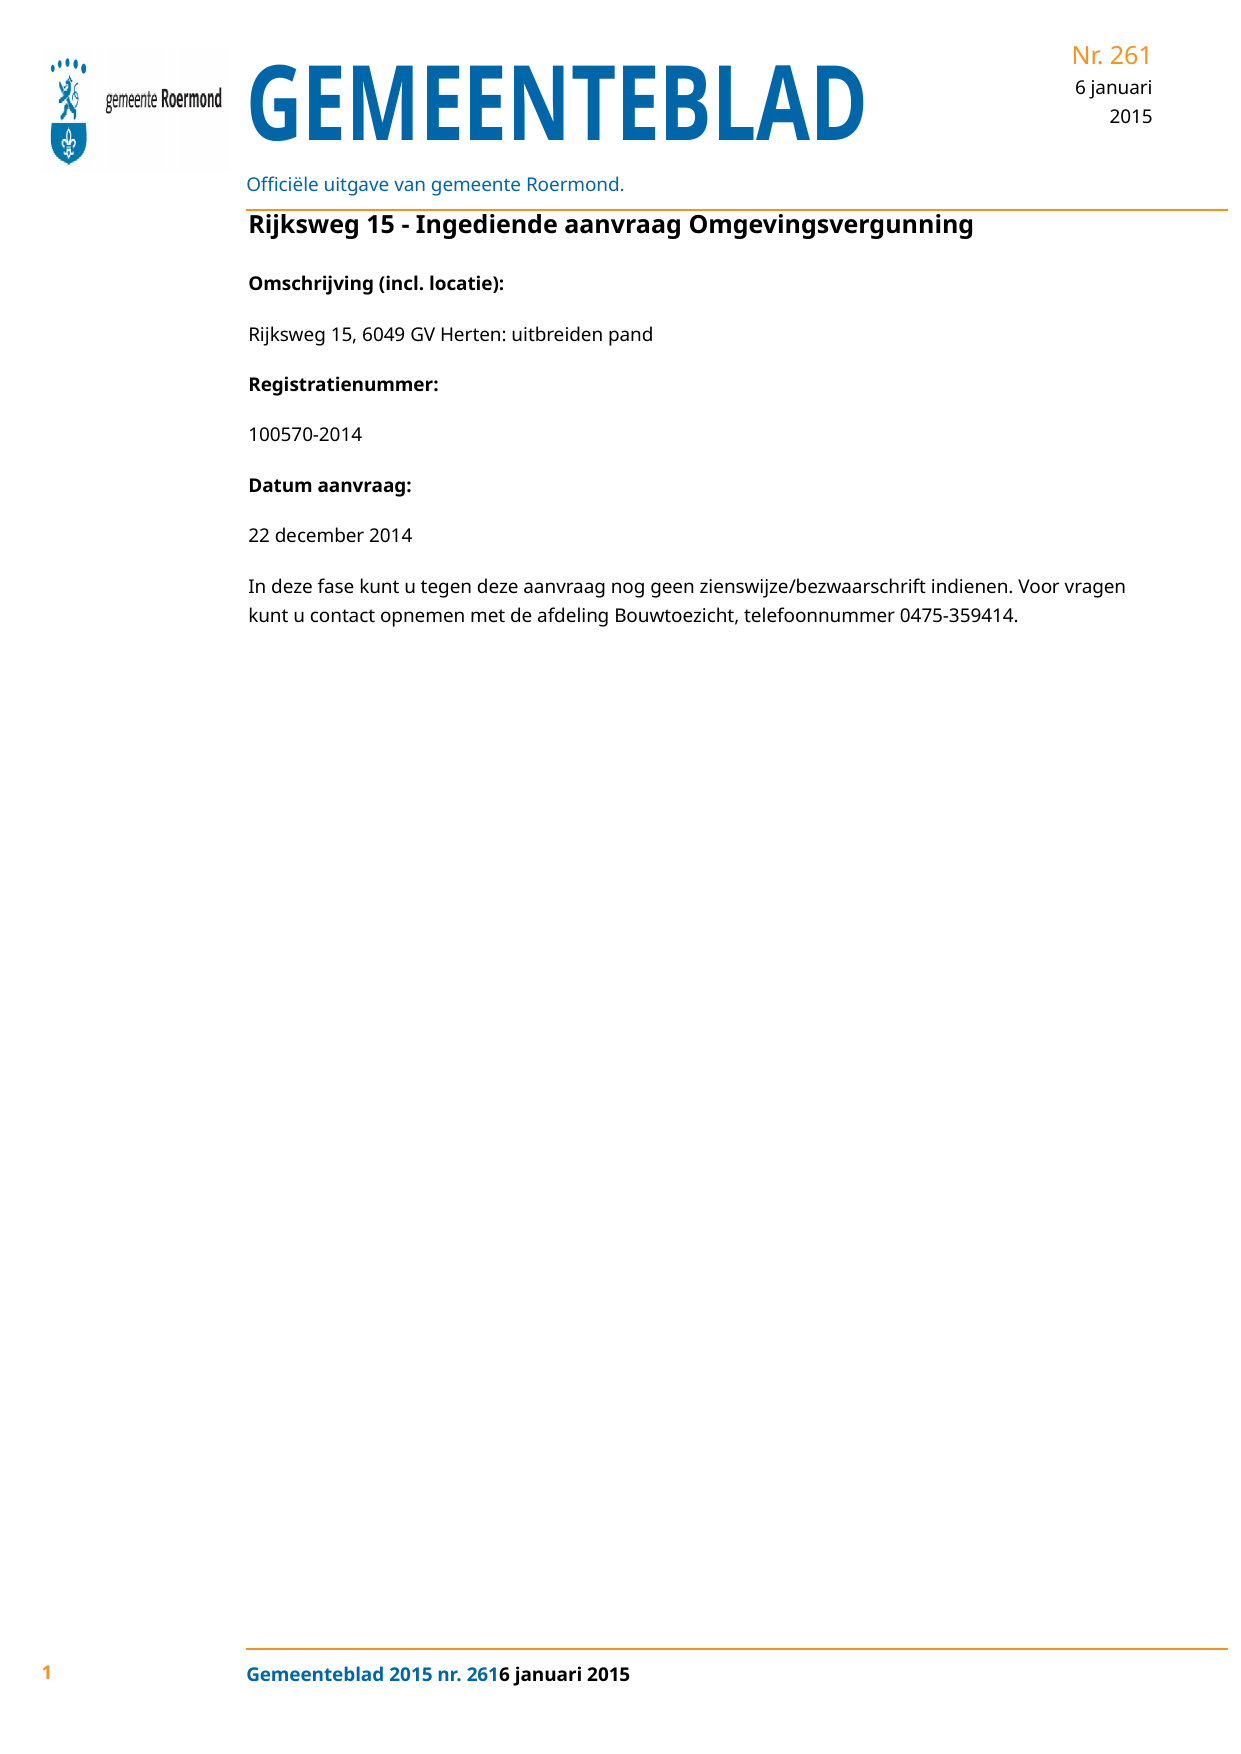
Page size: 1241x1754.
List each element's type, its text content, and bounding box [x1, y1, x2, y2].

text 22 december 2014 [248, 522, 1152, 548]
text Rijksweg 15 - Ingediende aanvraag Omgevingsvergunning [248, 211, 1152, 241]
text Registratienummer: [248, 371, 1152, 397]
text Datum aanvraag: [248, 472, 1152, 498]
text 100570-2014 [248, 422, 1152, 447]
text In deze fase kunt u tegen deze aanvraag nog geen zienswijze/bezwaarschrift indienen. Voor vragen kunt u contact opnemen met de afdeling Bouwtoezicht, telefoonnummer 0475-359414. [248, 573, 1152, 628]
text Rijksweg 15, 6049 GV Herten: uitbreiden pand [248, 321, 1152, 346]
text Omschrijving (incl. locatie): [248, 270, 1152, 296]
picture [41, 47, 231, 172]
